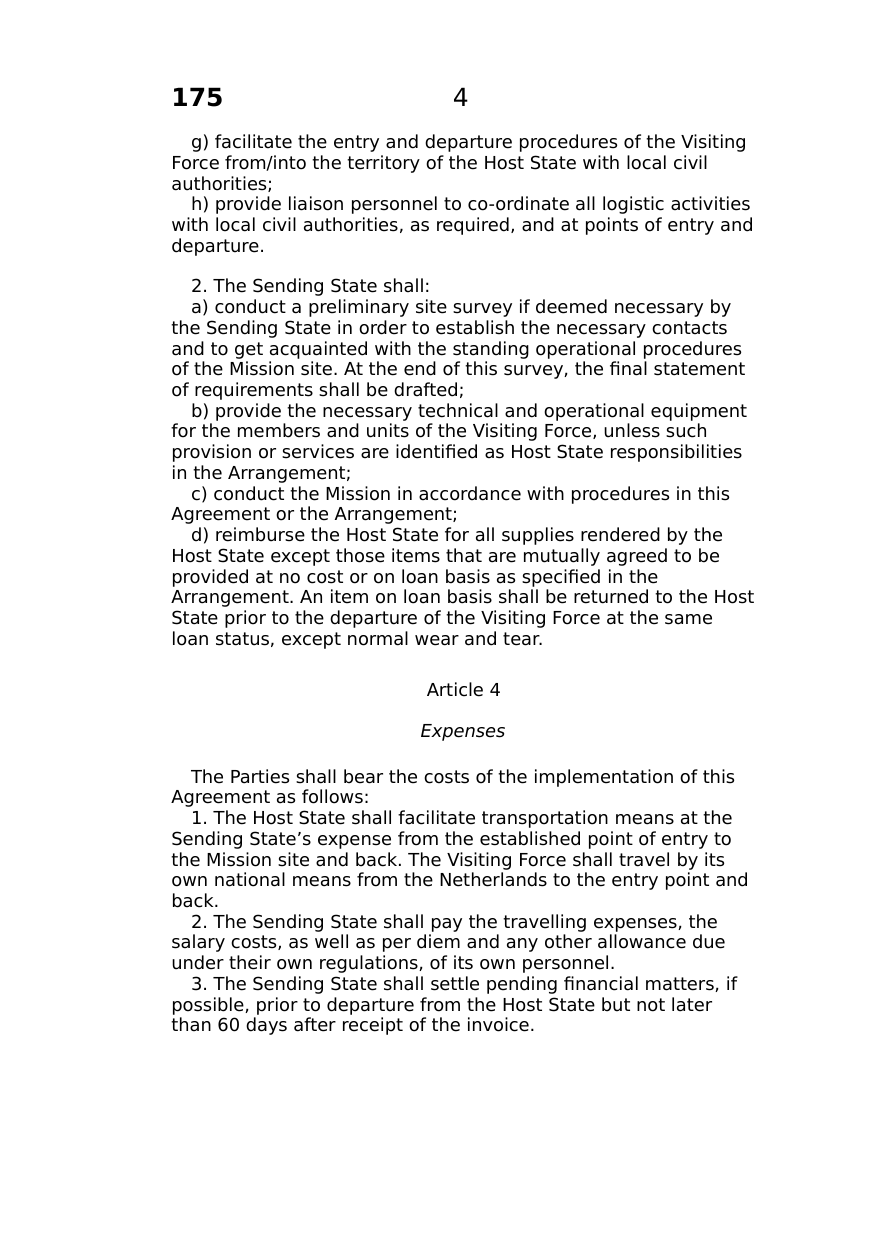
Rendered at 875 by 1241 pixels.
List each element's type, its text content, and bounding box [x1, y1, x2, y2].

text g) facilitate the entry and departure procedures of the Visiting Force from/into the territory of the Host State with local civil authorities; [171, 132, 756, 194]
text b) provide the necessary technical and operational equipment for the members and units of the Visiting Force, unless such provision or services are identified as Host State responsibilities in the Arrangement; [171, 401, 756, 483]
text d) reimburse the Host State for all supplies rendered by the Host State except those items that are mutually agreed to be provided at no cost or on loan basis as specified in the Arrangement. An item on loan basis shall be returned to the Host State prior to the departure of the Visiting Force at the same loan status, except normal wear and tear. [171, 525, 756, 649]
text 2. The Sending State shall pay the travelling expenses, the salary costs, as well as per diem and any other allowance due under their own regulations, of its own personnel. [171, 912, 756, 974]
text c) conduct the Mission in accordance with procedures in this Agreement or the Arrangement; [171, 483, 756, 525]
text h) provide liaison personnel to co-ordinate all logistic activities with local civil authorities, as required, and at points of entry and departure. [171, 194, 756, 256]
text 1. The Host State shall facilitate transportation means at the Sending State’s expense from the established point of entry to the Mission site and back. The Visiting Force shall travel by its own national means from the Netherlands to the entry point and back. [171, 808, 756, 912]
text 2. The Sending State shall: [171, 276, 756, 297]
subtitle Article 4 Expenses [171, 679, 756, 742]
text 3. The Sending State shall settle pending financial matters, if possible, prior to departure from the Host State but not later than 60 days after receipt of the invoice. [171, 974, 756, 1036]
text a) conduct a preliminary site survey if deemed necessary by the Sending State in order to establish the necessary contacts and to get acquainted with the standing operational procedures of the Mission site. At the end of this survey, the final statement of requirements shall be drafted; [171, 297, 756, 401]
text The Parties shall bear the costs of the implementation of this Agreement as follows: [171, 767, 756, 808]
